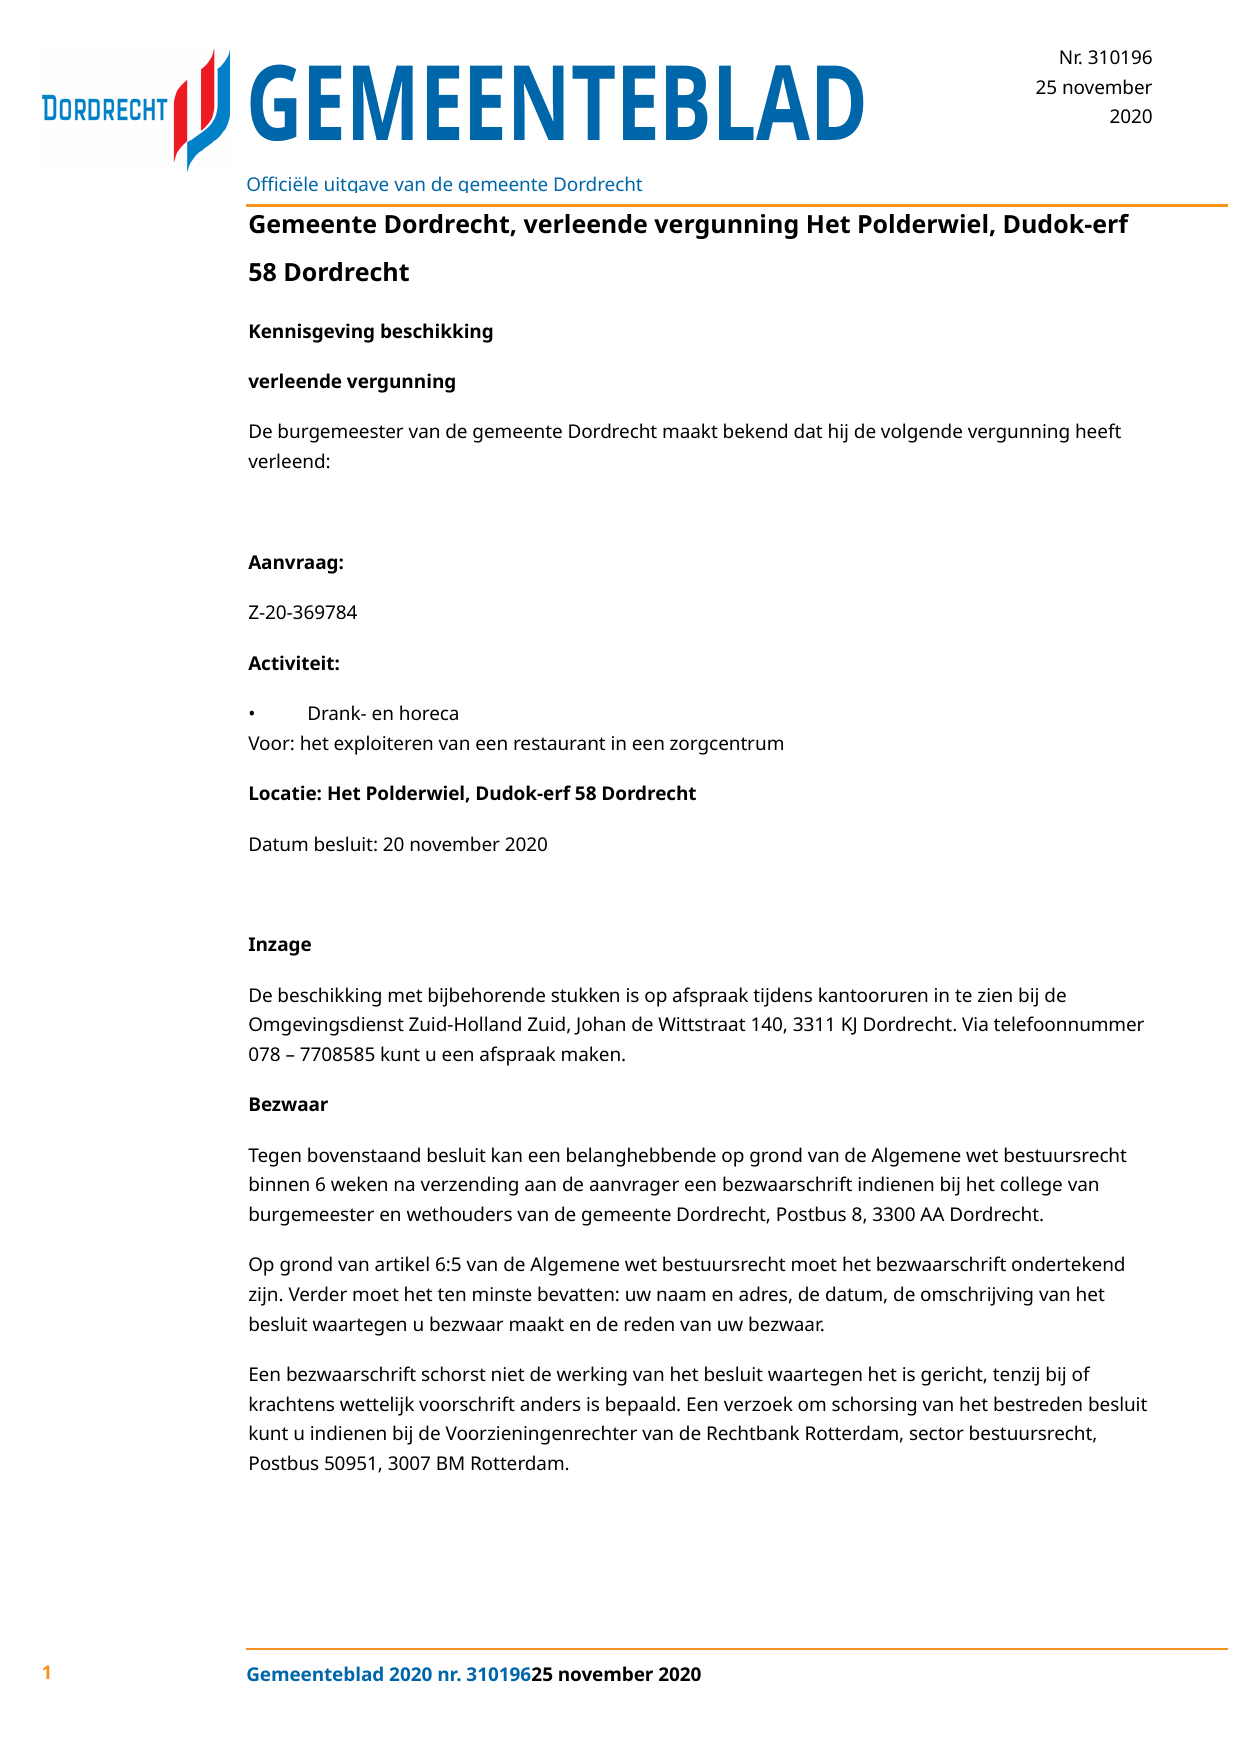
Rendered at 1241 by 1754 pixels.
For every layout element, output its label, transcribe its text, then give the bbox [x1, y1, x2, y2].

text Op grond van artikel 6:5 van de Algemene wet bestuursrecht moet het bezwaarschrift ondertekend zijn. Verder moet het ten minste bevatten: uw naam en adres, de datum, de omschrijving van het besluit waartegen u bezwaar maakt en de reden van uw bezwaar. [248, 1252, 1152, 1337]
text De beschikking met bijbehorende stukken is op afspraak tijdens kantooruren in te zien bij de Omgevingsdienst Zuid-Holland Zuid, Johan de Wittstraat 140, 3311 KJ Dordrecht. Via telefoonnummer 078 – 7708585 kunt u een afspraak maken. [248, 982, 1152, 1067]
text Tegen bovenstaand besluit kan een belanghebbende op grond van de Algemene wet bestuursrecht binnen 6 weken na verzending aan de aanvrager een bezwaarschrift indienen bij het college van burgemeester en wethouders van de gemeente Dordrecht, Postbus 8, 3300 AA Dordrecht. [248, 1142, 1152, 1227]
text Een bezwaarschrift schorst niet de werking van het besluit waartegen het is gericht, tenzij bij of krachtens wettelijk voorschrift anders is bepaald. Een verzoek om schorsing van het bestreden besluit kunt u indienen bij de Voorzieningenrechter van de Rechtbank Rotterdam, sector bestuursrecht, Postbus 50951, 3007 BM Rotterdam. [248, 1361, 1152, 1476]
text De burgemeester van de gemeente Dordrecht maakt bekend dat hij de volgende vergunning heeft verleend: [248, 419, 1152, 474]
text Inzage [248, 932, 1152, 957]
text verleende vergunning [248, 368, 1152, 394]
text Voor: het exploiteren van een restaurant in een zorgcentrum [248, 730, 1152, 756]
text Z-20-369784 [248, 599, 1152, 625]
list Drank- en horeca [248, 700, 1152, 726]
text Aanvraag: [248, 549, 1152, 575]
text Locatie: Het Polderwiel, Dudok-erf 58 Dordrecht [248, 780, 1152, 806]
picture [41, 47, 231, 172]
text Gemeente Dordrecht, verleende vergunning Het Polderwiel, Dudok-erf 58 Dordrecht [248, 207, 1152, 288]
text Bezwaar [248, 1092, 1152, 1117]
text Activiteit: [248, 650, 1152, 676]
text Datum besluit: 20 november 2020 [248, 831, 1152, 857]
text Kennisgeving beschikking [248, 318, 1152, 344]
